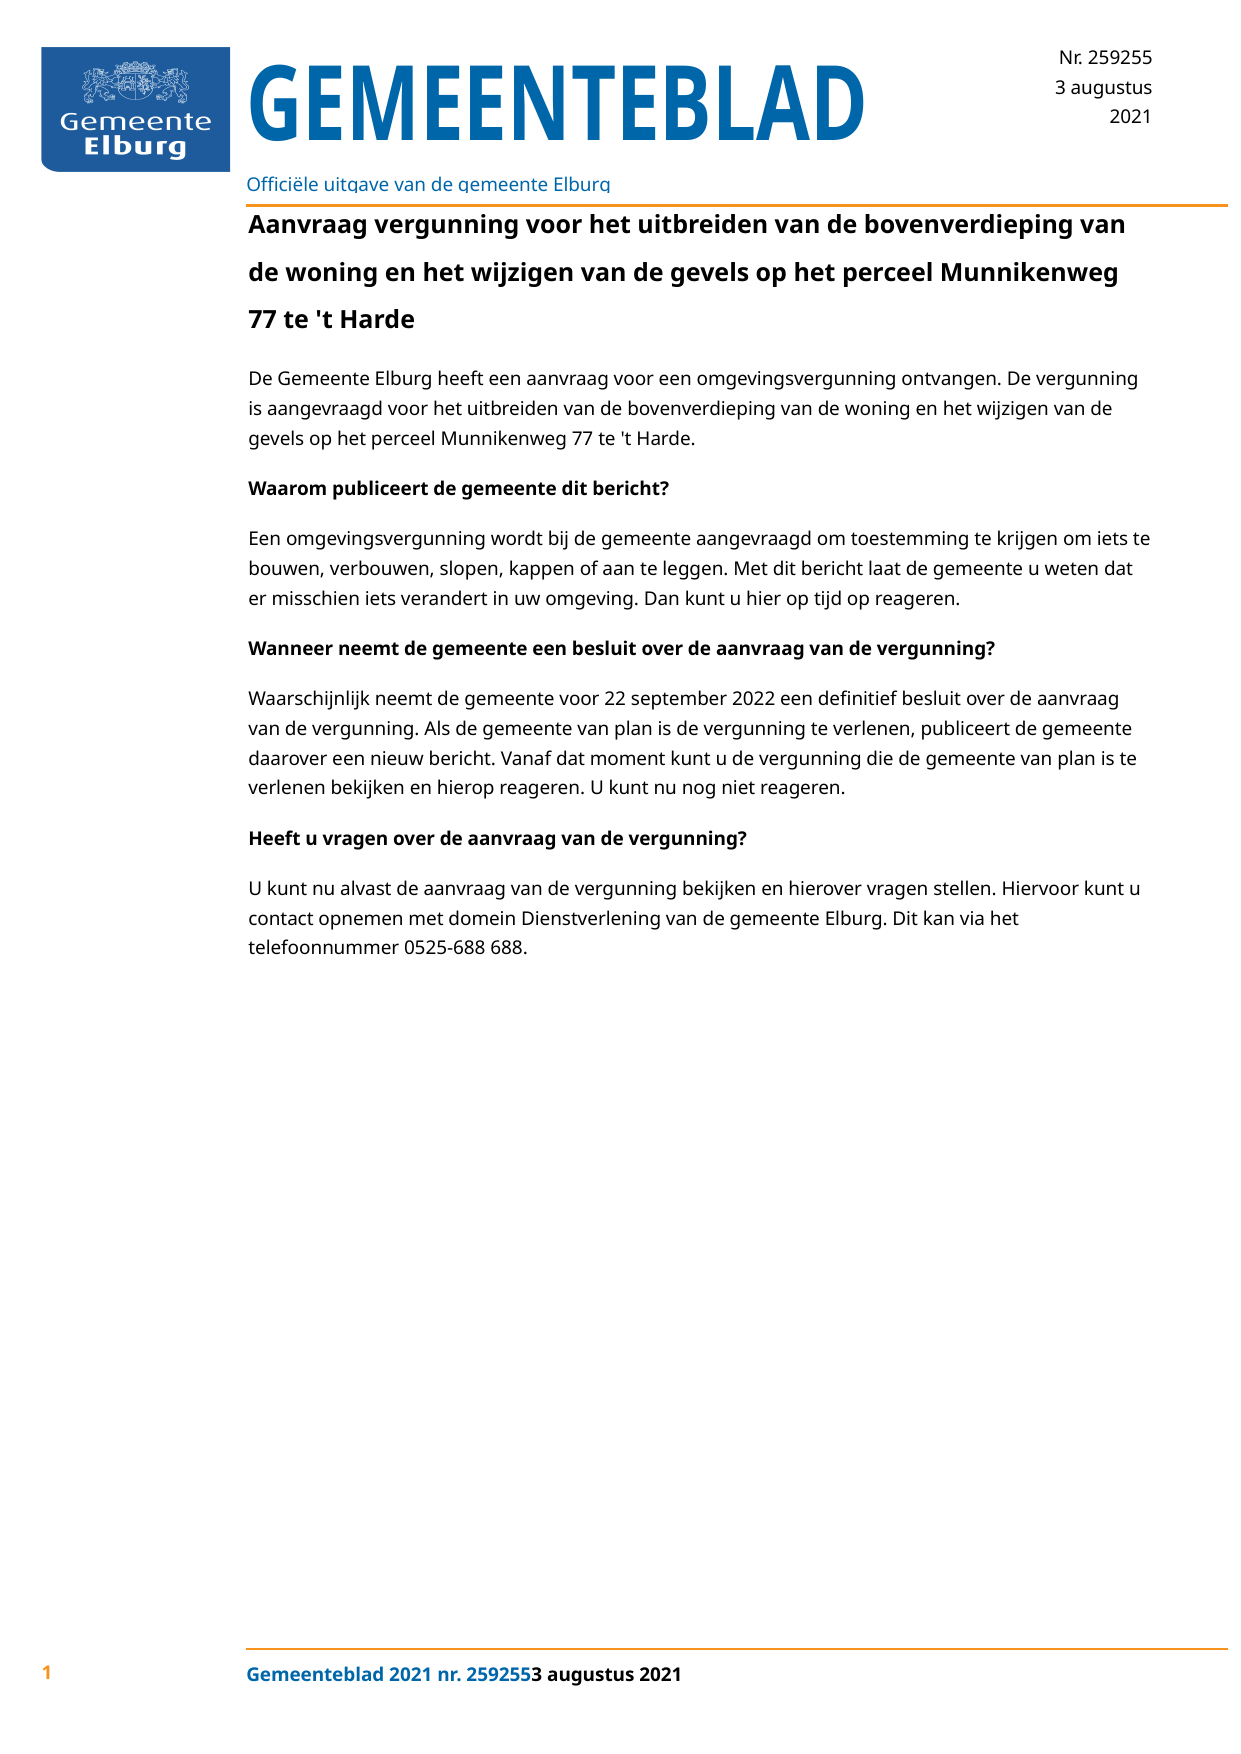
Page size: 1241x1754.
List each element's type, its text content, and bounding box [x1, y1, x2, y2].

text Een omgevingsvergunning wordt bij de gemeente aangevraagd om toestemming te krijgen om iets te bouwen, verbouwen, slopen, kappen of aan te leggen. Met dit bericht laat de gemeente u weten dat er misschien iets verandert in uw omgeving. Dan kunt u hier op tijd op reageren. [248, 526, 1152, 610]
picture [41, 47, 231, 172]
text Waarschijnlijk neemt de gemeente voor 22 september 2022 een definitief besluit over de aanvraag van de vergunning. Als de gemeente van plan is de vergunning te verlenen, publiceert de gemeente daarover een nieuw bericht. Vanaf dat moment kunt u de vergunning die de gemeente van plan is te verlenen bekijken en hierop reageren. U kunt nu nog niet reageren. [248, 686, 1152, 800]
text Heeft u vragen over de aanvraag van de vergunning? [248, 825, 1152, 850]
text Wanneer neemt de gemeente een besluit over de aanvraag van de vergunning? [248, 635, 1152, 661]
text Aanvraag vergunning voor het uitbreiden van de bovenverdieping van de woning en het wijzigen van de gevels op het perceel Munnikenweg 77 te 't Harde [248, 207, 1152, 336]
text Waarom publiceert de gemeente dit bericht? [248, 475, 1152, 501]
text U kunt nu alvast de aanvraag van de vergunning bekijken en hierover vragen stellen. Hiervoor kunt u contact opnemen met domein Dienstverlening van de gemeente Elburg. Dit kan via het telefoonnummer 0525-688 688. [248, 875, 1152, 960]
text De Gemeente Elburg heeft een aanvraag voor een omgevingsvergunning ontvangen. De vergunning is aangevraagd voor het uitbreiden van de bovenverdieping van de woning en het wijzigen van de gevels op het perceel Munnikenweg 77 te 't Harde. [248, 366, 1152, 450]
